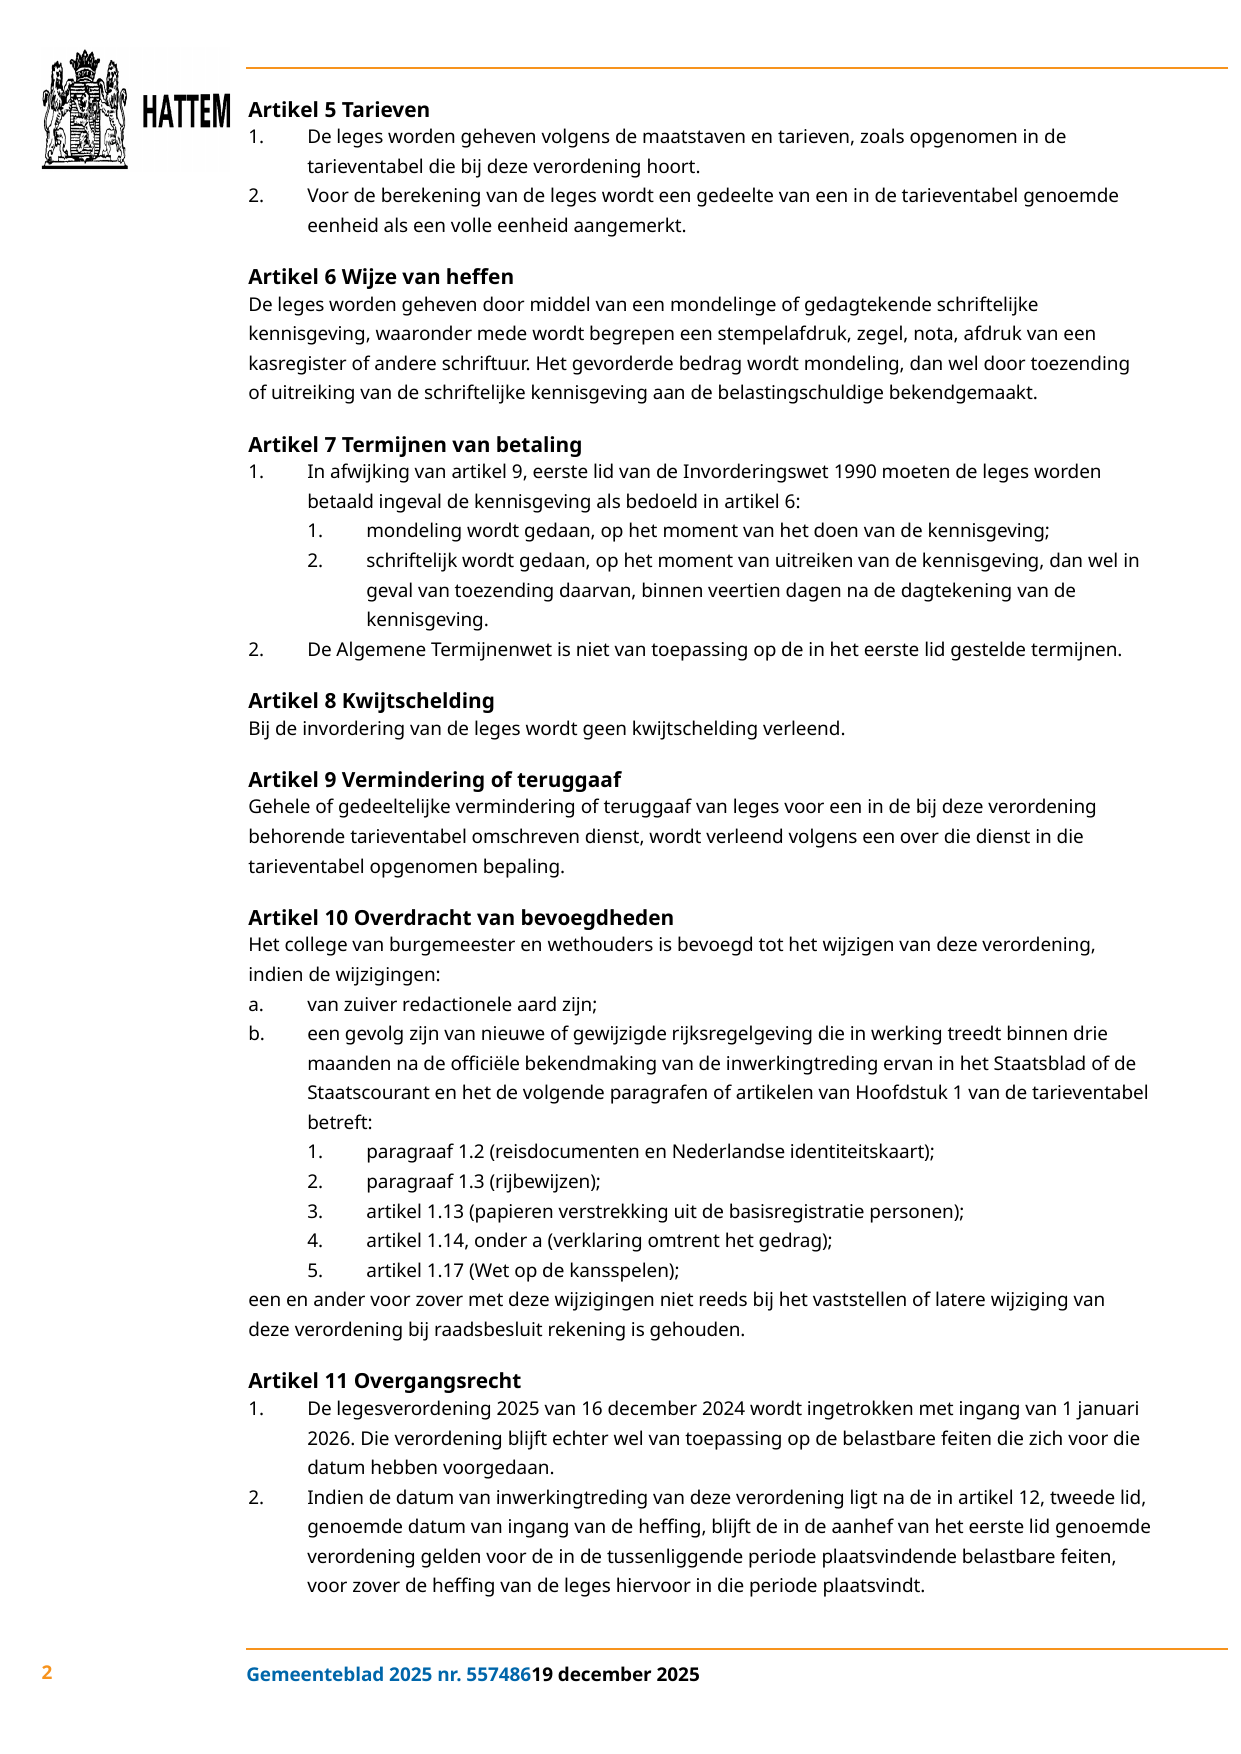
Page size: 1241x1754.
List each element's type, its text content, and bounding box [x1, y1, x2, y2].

list In afwijking van artikel 9, eerste lid van de Invorderingswet 1990 moeten de leges worden betaald ingeval de kennisgeving als bedoeld in artikel 6: [248, 458, 1152, 514]
text Artikel 9 Vermindering of teruggaaf [248, 765, 1152, 794]
list artikel 1.17 (Wet op de kansspelen); [307, 1257, 1152, 1283]
text Artikel 8 Kwijtschelding [248, 686, 1152, 715]
list paragraaf 1.2 (reisdocumenten en Nederlandse identiteitskaart); [307, 1139, 1152, 1164]
picture [41, 47, 231, 172]
list een gevolg zijn van nieuwe of gewijzigde rijksregelgeving die in werking treedt binnen drie maanden na de officiële bekendmaking van de inwerkingtreding ervan in het Staatsblad of de Staatscourant en het de volgende paragrafen of artikelen van Hoofdstuk 1 van de tarieventabel betreft: [248, 1020, 1152, 1135]
list van zuiver redactionele aard zijn; [248, 991, 1152, 1017]
text De leges worden geheven door middel van een mondelinge of gedagtekende schriftelijke kennisgeving, waaronder mede wordt begrepen een stempelafdruk, zegel, nota, afdruk van een kasregister of andere schriftuur. Het gevorderde bedrag wordt mondeling, dan wel door toezending of uitreiking van de schriftelijke kennisgeving aan de belastingschuldige bekendgemaakt. [248, 291, 1152, 405]
text Het college van burgemeester en wethouders is bevoegd tot het wijzigen van deze verordening, indien de wijzigingen: [248, 932, 1152, 987]
list paragraaf 1.3 (rijbewijzen); [307, 1168, 1152, 1194]
list Indien de datum van inwerkingtreding van deze verordening ligt na de in artikel 12, tweede lid, genoemde datum van ingang van de heffing, blijft de in de aanhef van het eerste lid genoemde verordening gelden voor de in de tussenliggende periode plaatsvindende belastbare feiten, voor zover de heffing van de leges hiervoor in die periode plaatsvindt. [248, 1484, 1152, 1598]
text Artikel 11 Overgangsrecht [248, 1367, 1152, 1395]
text Artikel 7 Termijnen van betaling [248, 430, 1152, 458]
text Artikel 6 Wijze van heffen [248, 262, 1152, 291]
list De leges worden geheven volgens de maatstaven en tarieven, zoals opgenomen in de tarieventabel die bij deze verordening hoort. [248, 123, 1152, 178]
list Voor de berekening van de leges wordt een gedeelte van een in de tarieventabel genoemde eenheid als een volle eenheid aangemerkt. [248, 182, 1152, 238]
list artikel 1.13 (papieren verstrekking uit de basisregistratie personen); [307, 1198, 1152, 1224]
text Artikel 5 Tarieven [248, 95, 1152, 123]
list schriftelijk wordt gedaan, op het moment van uitreiken van de kennisgeving, dan wel in geval van toezending daarvan, binnen veertien dagen na de dagtekening van de kennisgeving. [307, 547, 1152, 632]
text een en ander voor zover met deze wijzigingen niet reeds bij het vaststellen of latere wijziging van deze verordening bij raadsbesluit rekening is gehouden. [248, 1287, 1152, 1342]
list De Algemene Termijnenwet is niet van toepassing op de in het eerste lid gestelde termijnen. [248, 636, 1152, 662]
text Bij de invordering van de leges wordt geen kwijtschelding verleend. [248, 715, 1152, 741]
text Artikel 10 Overdracht van bevoegdheden [248, 903, 1152, 932]
list De legesverordening 2025 van 16 december 2024 wordt ingetrokken met ingang van 1 januari 2026. Die verordening blijft echter wel van toepassing op de belastbare feiten die zich voor die datum hebben voorgedaan. [248, 1395, 1152, 1480]
list mondeling wordt gedaan, op het moment van het doen van de kennisgeving; [307, 518, 1152, 543]
text Gehele of gedeeltelijke vermindering of teruggaaf van leges voor een in de bij deze verordening behorende tarieventabel omschreven dienst, wordt verleend volgens een over die dienst in die tarieventabel opgenomen bepaling. [248, 794, 1152, 878]
list artikel 1.14, onder a (verklaring omtrent het gedrag); [307, 1227, 1152, 1253]
